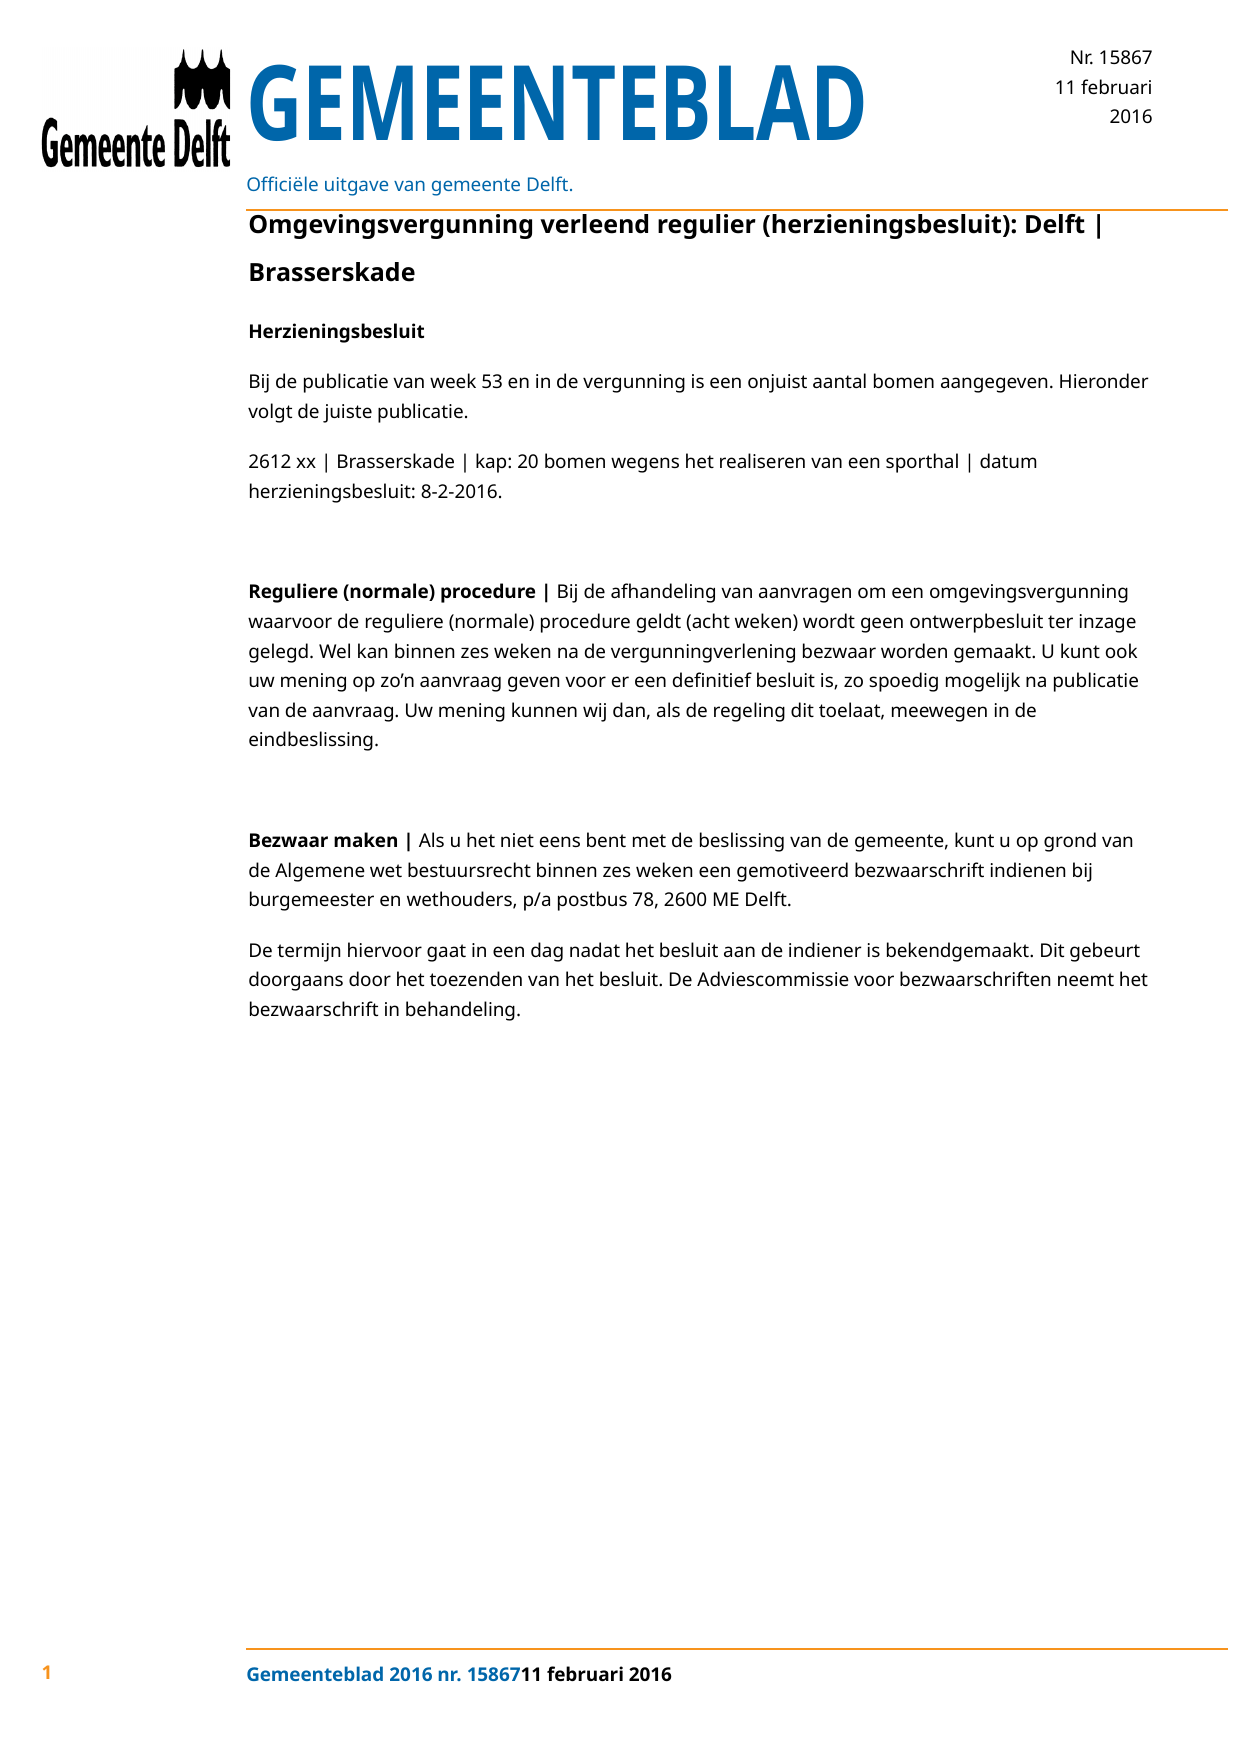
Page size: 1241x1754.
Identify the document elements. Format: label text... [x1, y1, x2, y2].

text De termijn hiervoor gaat in een dag nadat het besluit aan de indiener is bekendgemaakt. Dit gebeurt doorgaans door het toezenden van het besluit. De Adviescommissie voor bezwaarschriften neemt het bezwaarschrift in behandeling. [248, 937, 1152, 1022]
text Bezwaar maken | Als u het niet eens bent met de beslissing van de gemeente, kunt u op grond van de Algemene wet bestuursrecht binnen zes weken een gemotiveerd bezwaarschrift indienen bij burgemeester en wethouders, p/a postbus 78, 2600 ME Delft. [248, 827, 1152, 912]
picture [41, 47, 231, 172]
text Omgevingsvergunning verleend regulier (herzieningsbesluit): Delft | Brasserskade [248, 211, 1152, 288]
text Herzieningsbesluit [248, 318, 1152, 344]
text 2612 xx | Brasserskade | kap: 20 bomen wegens het realiseren van een sporthal | datum herzieningsbesluit: 8-2-2016. [248, 448, 1152, 504]
text Bij de publicatie van week 53 en in de vergunning is een onjuist aantal bomen aangegeven. Hieronder volgt de juiste publicatie. [248, 368, 1152, 424]
text Reguliere (normale) procedure | Bij de afhandeling van aanvragen om een omgevingsvergunning waarvoor de reguliere (normale) procedure geldt (acht weken) wordt geen ontwerpbesluit ter inzage gelegd. Wel kan binnen zes weken na de vergunningverlening bezwaar worden gemaakt. U kunt ook uw mening op zo’n aanvraag geven voor er een definitief besluit is, zo spoedig mogelijk na publicatie van de aanvraag. Uw mening kunnen wij dan, als de regeling dit toelaat, meewegen in de eindbeslissing. [248, 579, 1152, 752]
